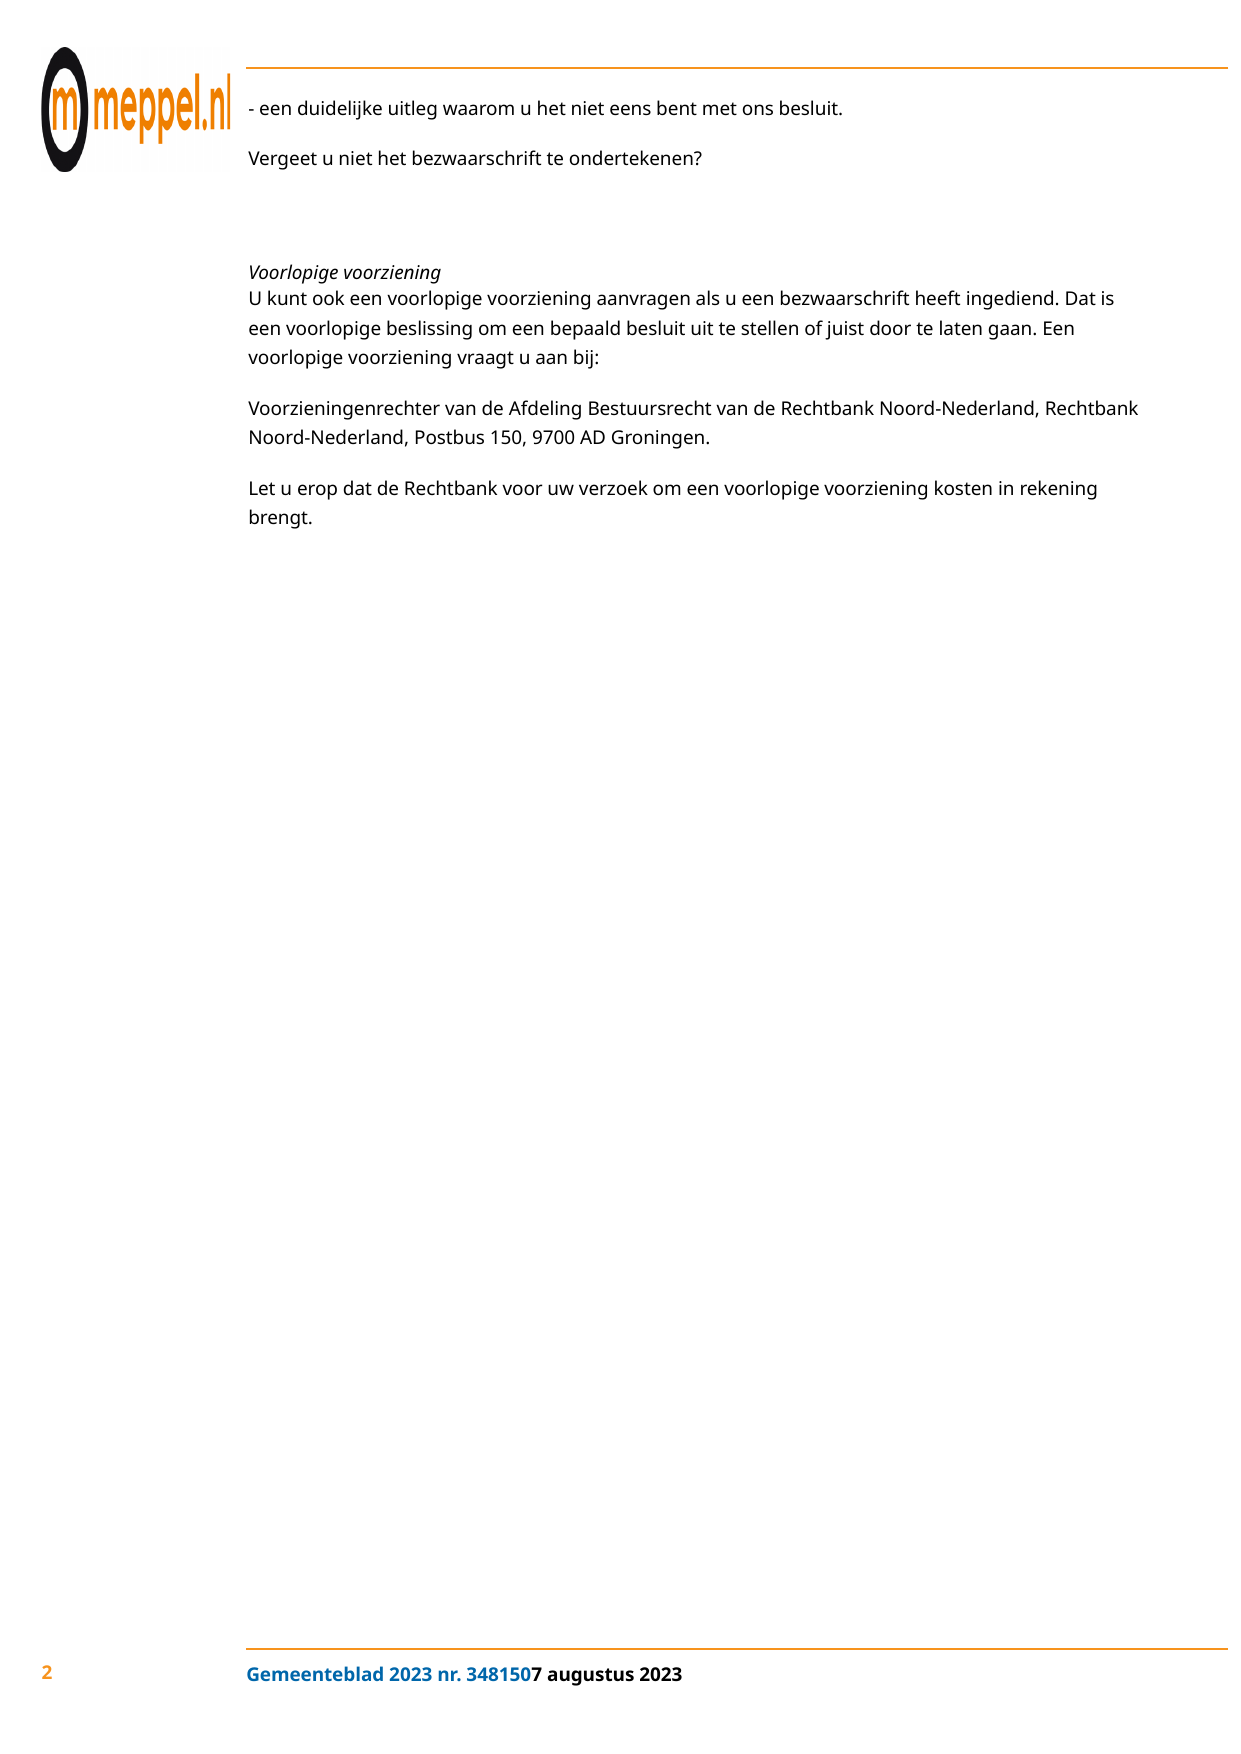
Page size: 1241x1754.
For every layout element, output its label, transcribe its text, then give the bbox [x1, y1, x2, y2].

text Let u erop dat de Rechtbank voor uw verzoek om een voorlopige voorziening kosten in rekening brengt. [248, 475, 1152, 530]
text Voorzieningenrechter van de Afdeling Bestuursrecht van de Rechtbank Noord-Nederland, Rechtbank Noord-Nederland, Postbus 150, 9700 AD Groningen. [248, 395, 1152, 450]
text Vergeet u niet het bezwaarschrift te ondertekenen? [248, 145, 1152, 171]
picture [41, 47, 231, 172]
text Voorlopige voorziening [248, 259, 1152, 285]
text U kunt ook een voorlopige voorziening aanvragen als u een bezwaarschrift heeft ingediend. Dat is een voorlopige beslissing om een bepaald besluit uit te stellen of juist door te laten gaan. Een voorlopige voorziening vraagt u aan bij: [248, 285, 1152, 370]
text - een duidelijke uitleg waarom u het niet eens bent met ons besluit. [248, 95, 1152, 121]
